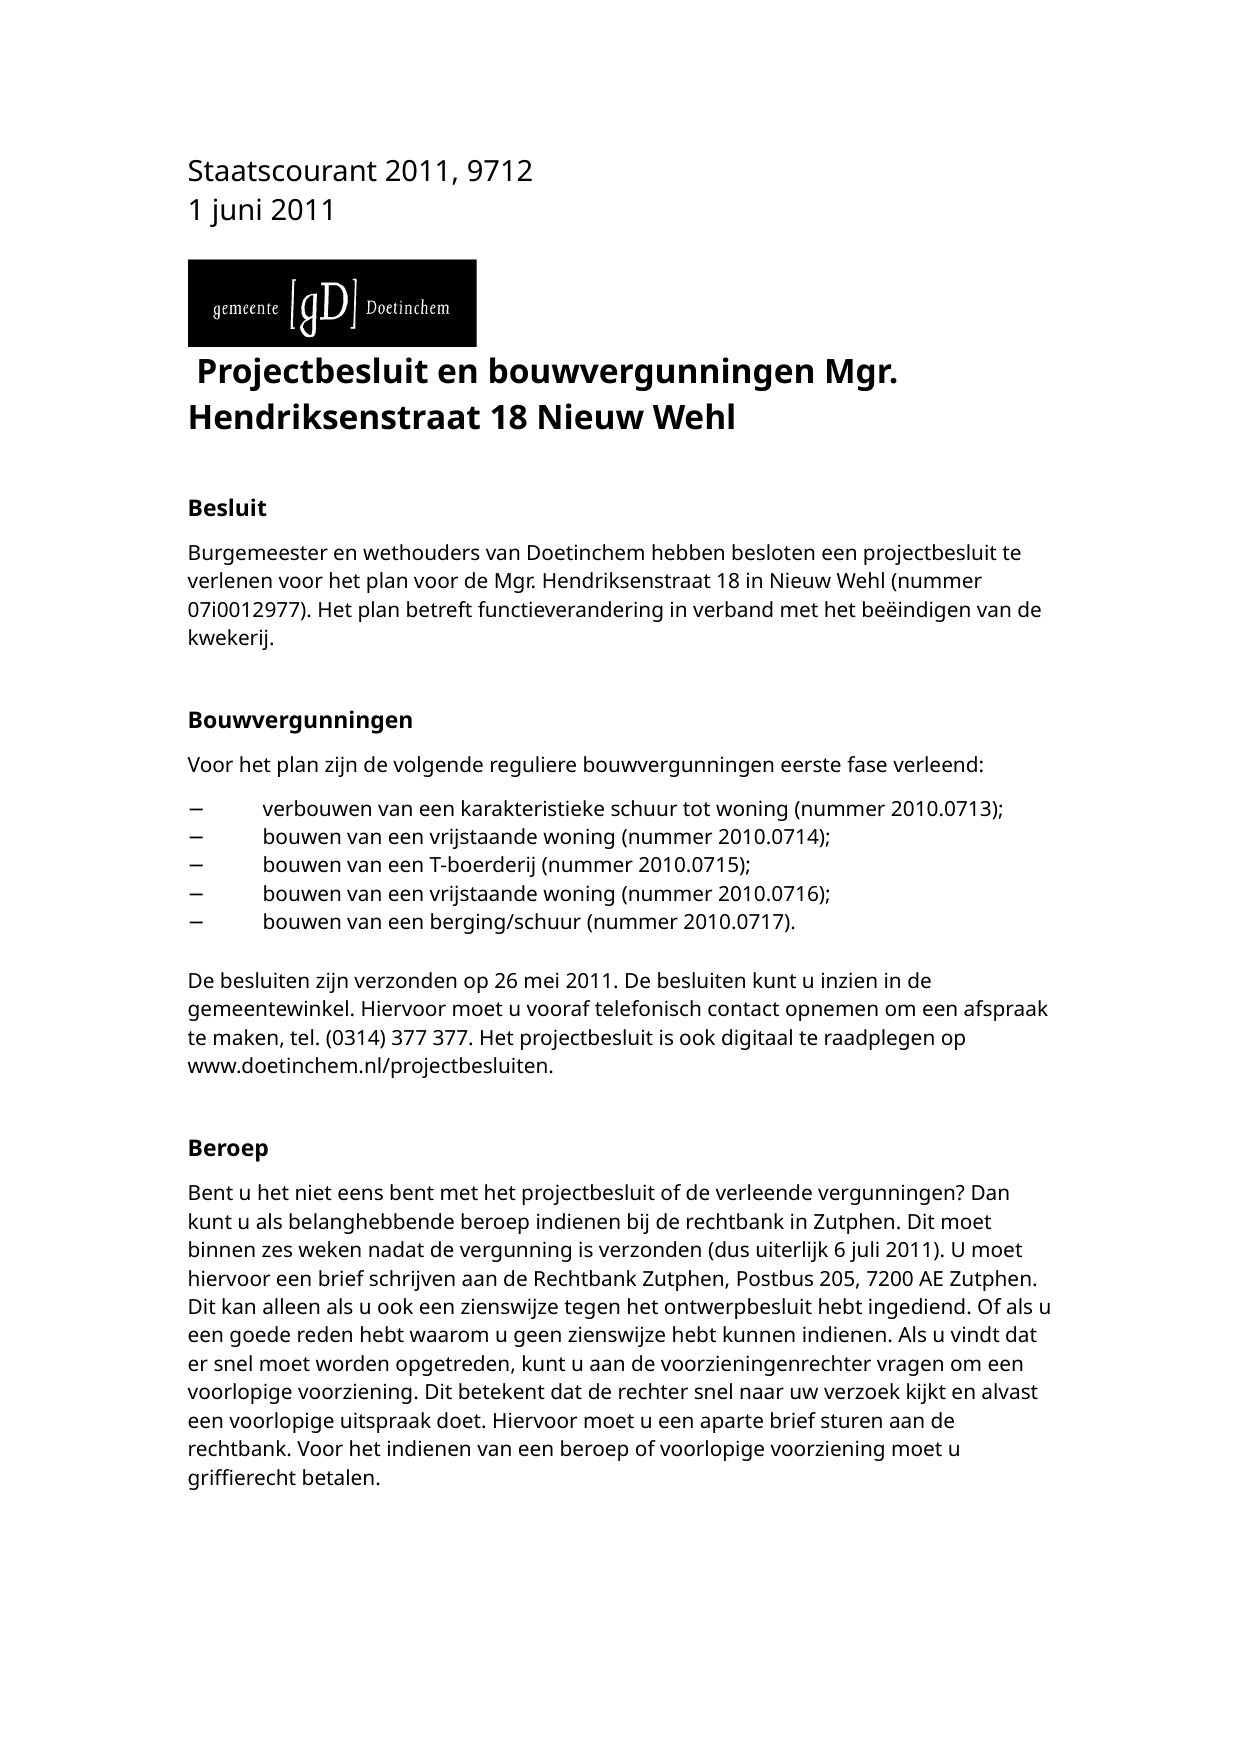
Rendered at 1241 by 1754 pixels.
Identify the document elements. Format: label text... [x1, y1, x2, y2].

list bouwen van een berging/schuur (nummer 2010.0717). [187, 907, 1053, 936]
subtitle Beroep [187, 1132, 1053, 1163]
text De besluiten zijn verzonden op 26 mei 2011. De besluiten kunt u inzien in de gemeentewinkel. Hiervoor moet u vooraf telefonisch contact opnemen om een afspraak te maken, tel. (0314) 377 377. Het projectbesluit is ook digitaal te raadplegen op www.doetinchem.nl/projectbesluiten. [187, 966, 1053, 1080]
text Bent u het niet eens bent met het projectbesluit of de verleende vergunningen? Dan kunt u als belanghebbende beroep indienen bij de rechtbank in Zutphen. Dit moet binnen zes weken nadat de vergunning is verzonden (dus uiterlijk 6 juli 2011). U moet hiervoor een brief schrijven aan de Rechtbank Zutphen, Postbus 205, 7200 AE Zutphen. Dit kan alleen als u ook een zienswijze tegen het ontwerpbesluit hebt ingediend. Of als u een goede reden hebt waarom u geen zienswijze hebt kunnen indienen. Als u vindt dat er snel moet worden opgetreden, kunt u aan de voorzieningenrechter vragen om een voorlopige voorziening. Dit betekent dat de rechter snel naar uw verzoek kijkt en alvast een voorlopige uitspraak doet. Hiervoor moet u een aparte brief sturen aan de rechtbank. Voor het indienen van een beroep of voorlopige voorziening moet u griffierecht betalen. [187, 1178, 1053, 1491]
picture [187, 258, 477, 348]
subtitle Bouwvergunningen [187, 704, 1053, 735]
text Burgemeester en wethouders van Doetinchem hebben besloten een projectbesluit te verlenen voor het plan voor de Mgr. Hendriksenstraat 18 in Nieuw Wehl (nummer 07i0012977). Het plan betreft functieverandering in verband met het beëindigen van de kwekerij. [187, 538, 1053, 652]
list bouwen van een vrijstaande woning (nummer 2010.0714); [187, 822, 1053, 851]
subtitle Projectbesluit en bouwvergunningen Mgr. Hendriksenstraat 18 Nieuw Wehl [187, 271, 1053, 439]
text Voor het plan zijn de volgende reguliere bouwvergunningen eerste fase verleend: [187, 750, 1053, 779]
list bouwen van een vrijstaande woning (nummer 2010.0716); [187, 879, 1053, 907]
list verbouwen van een karakteristieke schuur tot woning (nummer 2010.0713); [187, 794, 1053, 822]
list bouwen van een T-boerderij (nummer 2010.0715); [187, 851, 1053, 879]
subtitle Besluit [187, 492, 1053, 523]
text 1 juni 2011 [187, 190, 1053, 229]
text Staatscourant 2011, 9712 [187, 150, 1053, 190]
